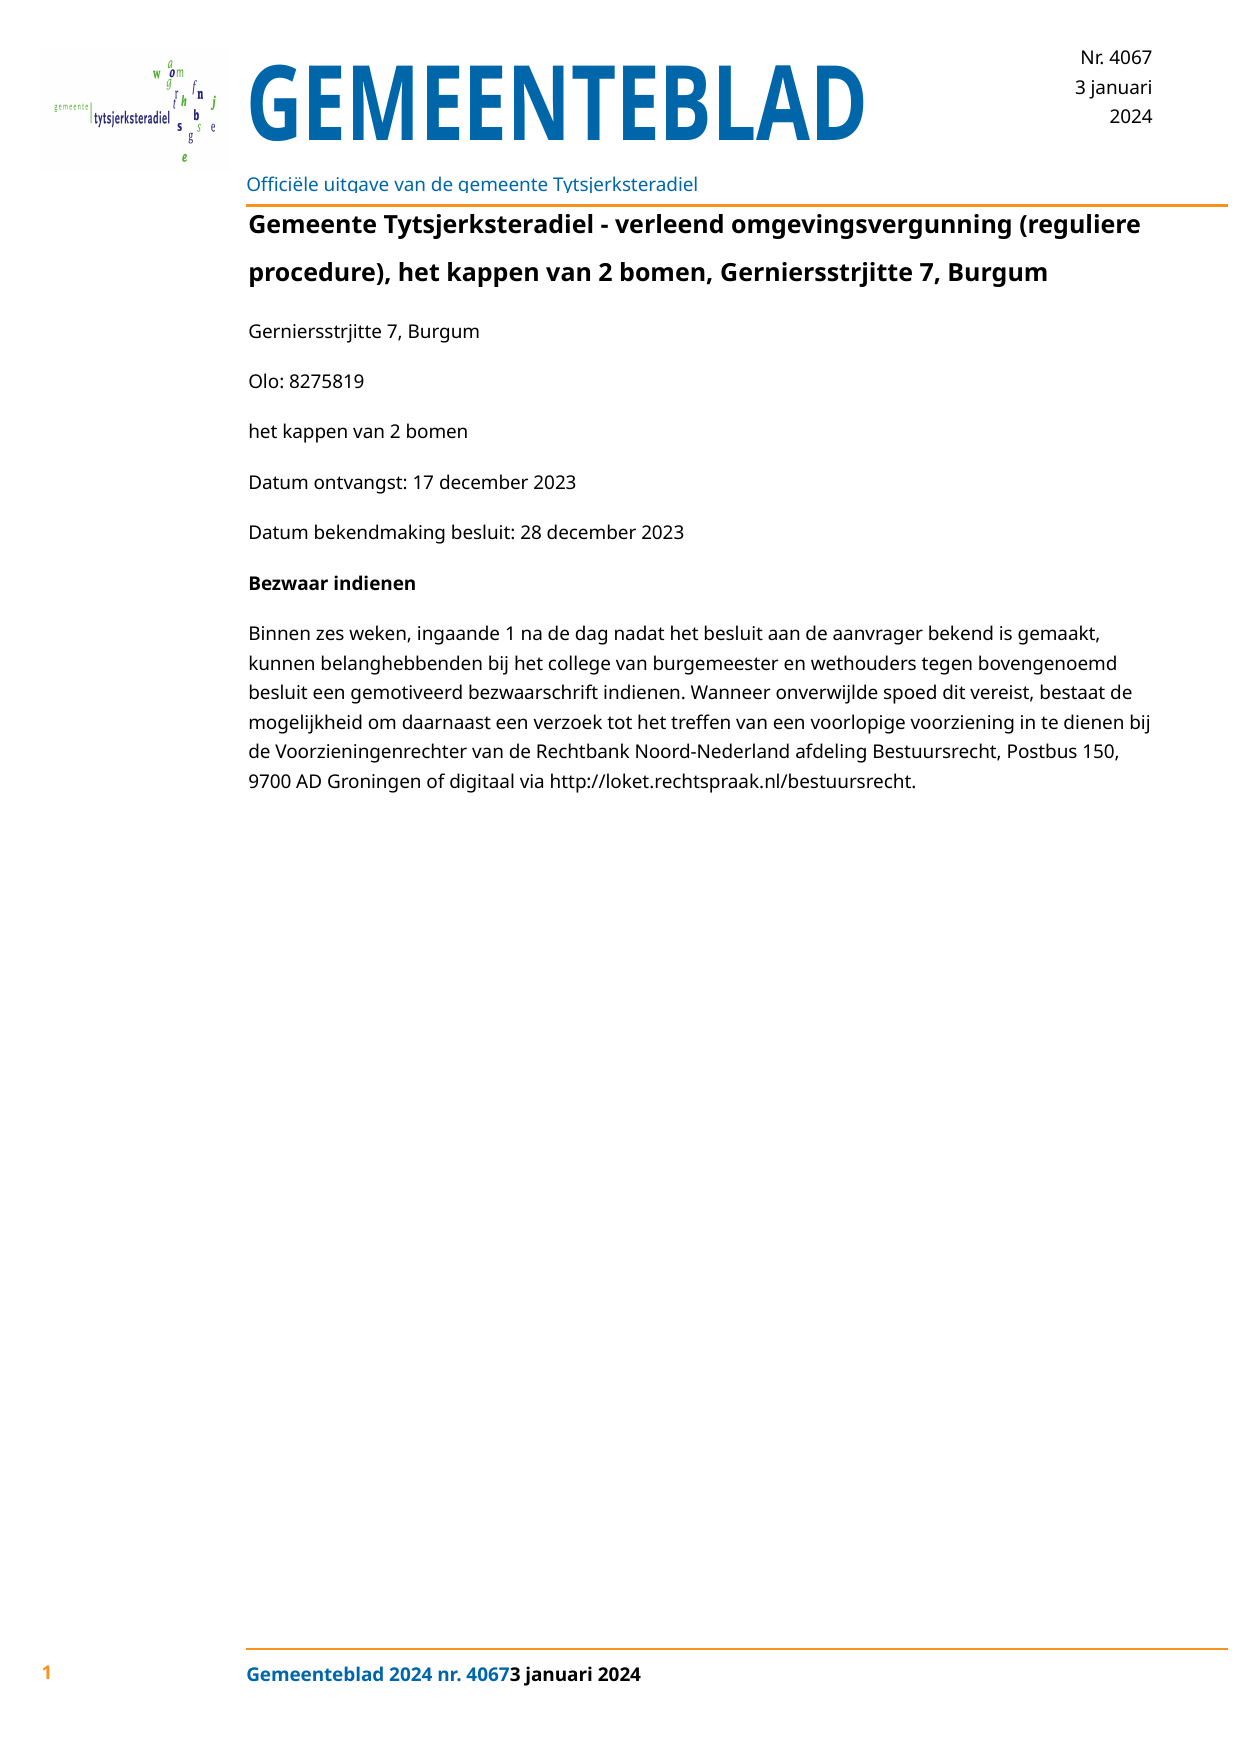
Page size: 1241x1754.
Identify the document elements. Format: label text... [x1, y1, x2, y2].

text Gerniersstrjitte 7, Burgum [248, 318, 1152, 344]
text Olo: 8275819 [248, 368, 1152, 394]
text Gemeente Tytsjerksteradiel - verleend omgevingsvergunning (reguliere procedure), het kappen van 2 bomen, Gerniersstrjitte 7, Burgum [248, 207, 1152, 288]
text Datum ontvangst: 17 december 2023 [248, 469, 1152, 495]
picture [41, 47, 231, 172]
text Binnen zes weken, ingaande 1 na de dag nadat het besluit aan de aanvrager bekend is gemaakt, kunnen belanghebbenden bij het college van burgemeester en wethouders tegen bovengenoemd besluit een gemotiveerd bezwaarschrift indienen. Wanneer onverwijlde spoed dit vereist, bestaat de mogelijkheid om daarnaast een verzoek tot het treffen van een voorlopige voorziening in te dienen bij de Voorzieningenrechter van de Rechtbank Noord-Nederland afdeling Bestuursrecht, Postbus 150, 9700 AD Groningen of digitaal via http://loket.rechtspraak.nl/bestuursrecht. [248, 620, 1152, 794]
text Bezwaar indienen [248, 570, 1152, 596]
text het kappen van 2 bomen [248, 419, 1152, 444]
text Datum bekendmaking besluit: 28 december 2023 [248, 519, 1152, 545]
